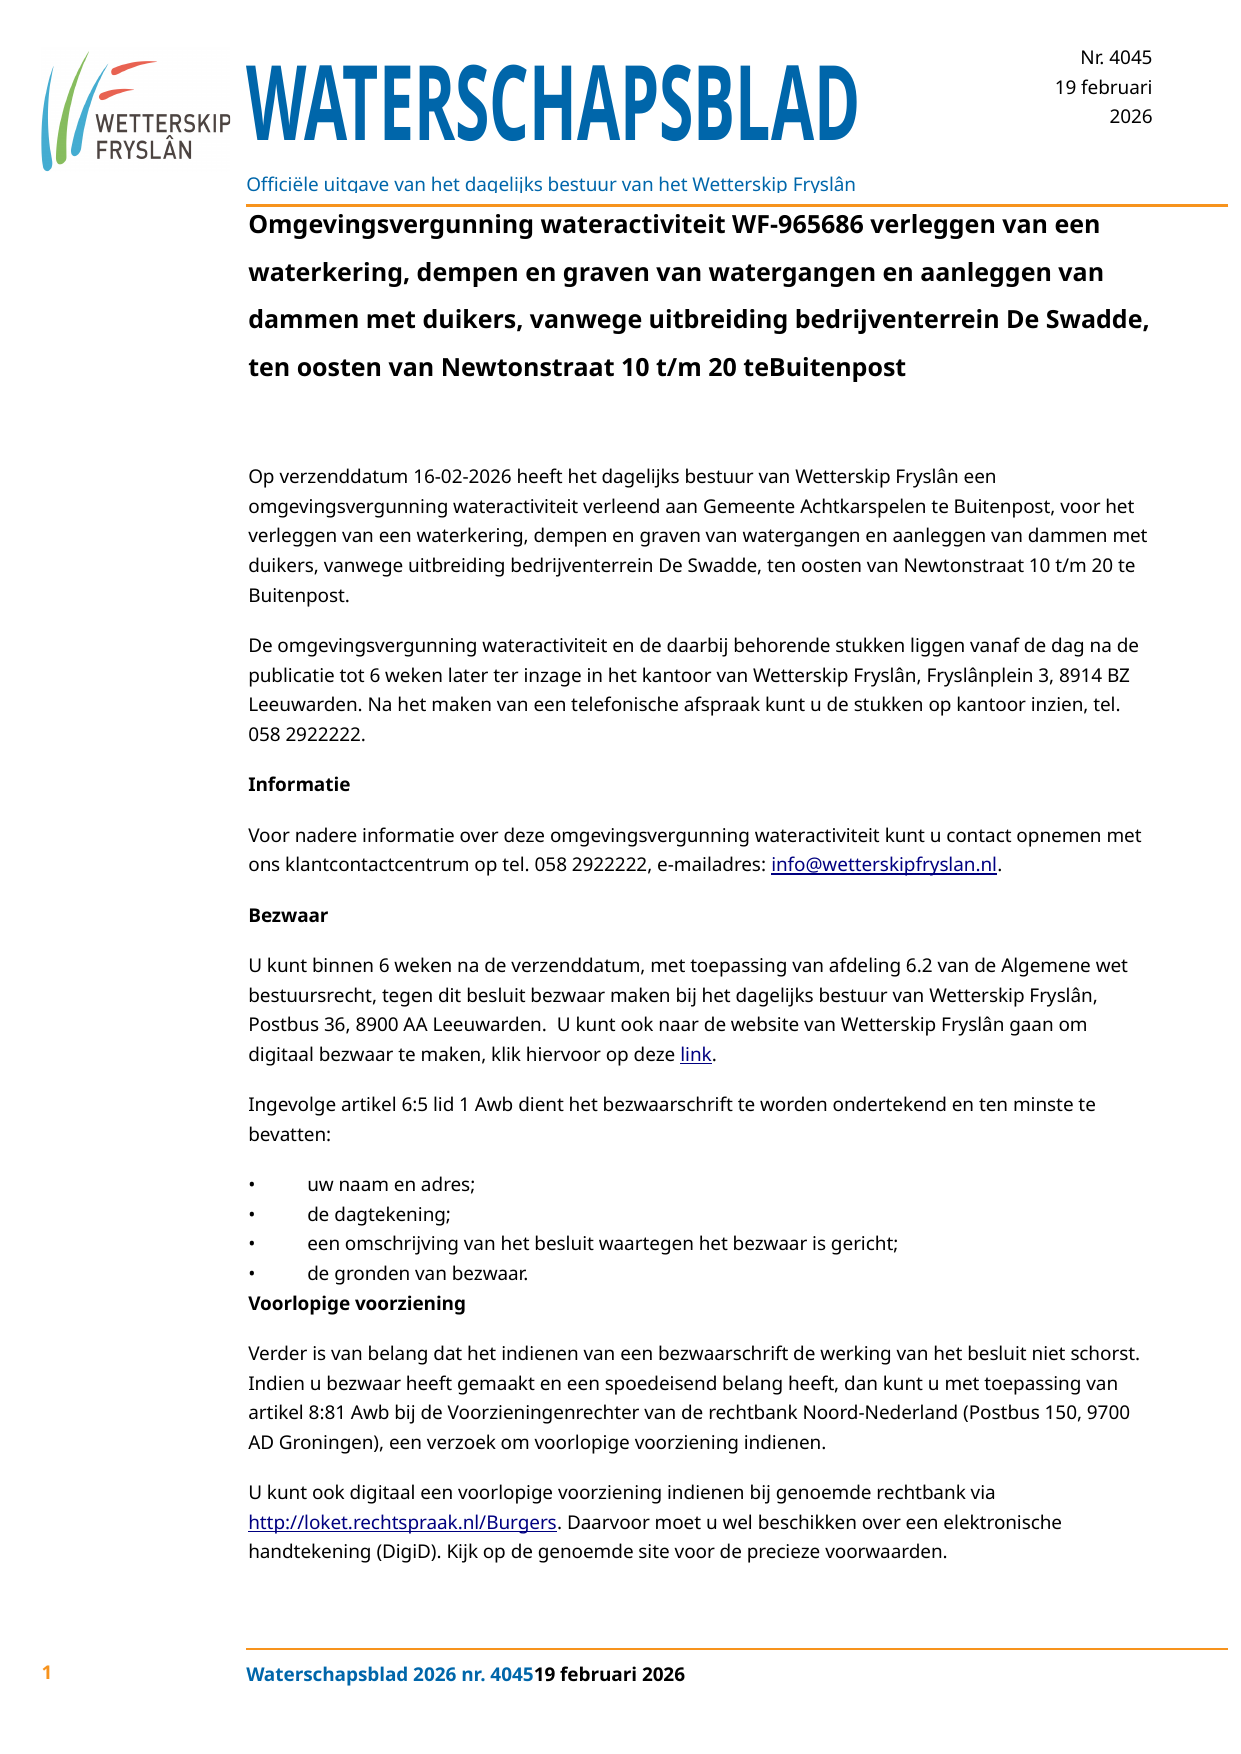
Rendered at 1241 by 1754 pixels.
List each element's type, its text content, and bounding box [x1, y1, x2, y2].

text De omgevingsvergunning wateractiviteit en de daarbij behorende stukken liggen vanaf de dag na de publicatie tot 6 weken later ter inzage in het kantoor van Wetterskip Fryslân, Fryslânplein 3, 8914 BZ Leeuwarden. Na het maken van een telefonische afspraak kunt u de stukken op kantoor inzien, tel. 058 2922222. [248, 632, 1152, 747]
text Informatie [248, 771, 1152, 797]
list uw naam en adres; [248, 1171, 1152, 1197]
text Ingevolge artikel 6:5 lid 1 Awb dient het bezwaarschrift te worden ondertekend en ten minste te bevatten: [248, 1091, 1152, 1147]
list de dagtekening; [248, 1201, 1152, 1227]
text Omgevingsvergunning wateractiviteit WF-965686 verleggen van een waterkering, dempen en graven van watergangen en aanleggen van dammen met duikers, vanwege uitbreiding bedrijventerrein De Swadde, ten oosten van Newtonstraat 10 t/m 20 teBuitenpost [248, 207, 1152, 384]
text Op verzenddatum 16-02-2026 heeft het dagelijks bestuur van Wetterskip Fryslân een omgevingsvergunning wateractiviteit verleend aan Gemeente Achtkarspelen te Buitenpost, voor het verleggen van een waterkering, dempen en graven van watergangen en aanleggen van dammen met duikers, vanwege uitbreiding bedrijventerrein De Swadde, ten oosten van Newtonstraat 10 t/m 20 te Buitenpost. [248, 463, 1152, 608]
text Bezwaar [248, 902, 1152, 928]
text Verder is van belang dat het indienen van een bezwaarschrift de werking van het besluit niet schorst. Indien u bezwaar heeft gemaakt en een spoedeisend belang heeft, dan kunt u met toepassing van artikel 8:81 Awb bij de Voorzieningenrechter van de rechtbank Noord-Nederland (Postbus 150, 9700 AD Groningen), een verzoek om voorlopige voorziening indienen. [248, 1340, 1152, 1455]
text U kunt binnen 6 weken na de verzenddatum, met toepassing van afdeling 6.2 van de Algemene wet bestuursrecht, tegen dit besluit bezwaar maken bij het dagelijks bestuur van Wetterskip Fryslân, Postbus 36, 8900 AA Leeuwarden. U kunt ook naar de website van Wetterskip Fryslân gaan om digitaal bezwaar te maken, klik hiervoor op deze link. [248, 952, 1152, 1067]
picture [41, 47, 231, 172]
text Voor nadere informatie over deze omgevingsvergunning wateractiviteit kunt u contact opnemen met ons klantcontactcentrum op tel. 058 2922222, e-mailadres: info@wetterskipfryslan.nl. [248, 822, 1152, 877]
text U kunt ook digitaal een voorlopige voorziening indienen bij genoemde rechtbank via http://loket.rechtspraak.nl/Burgers. Daarvoor moet u wel beschikken over een elektronische handtekening (DigiD). Kijk op de genoemde site voor de precieze voorwaarden. [248, 1479, 1152, 1564]
list de gronden van bezwaar. [248, 1260, 1152, 1286]
text Voorlopige voorziening [248, 1290, 1152, 1316]
list een omschrijving van het besluit waartegen het bezwaar is gericht; [248, 1231, 1152, 1256]
